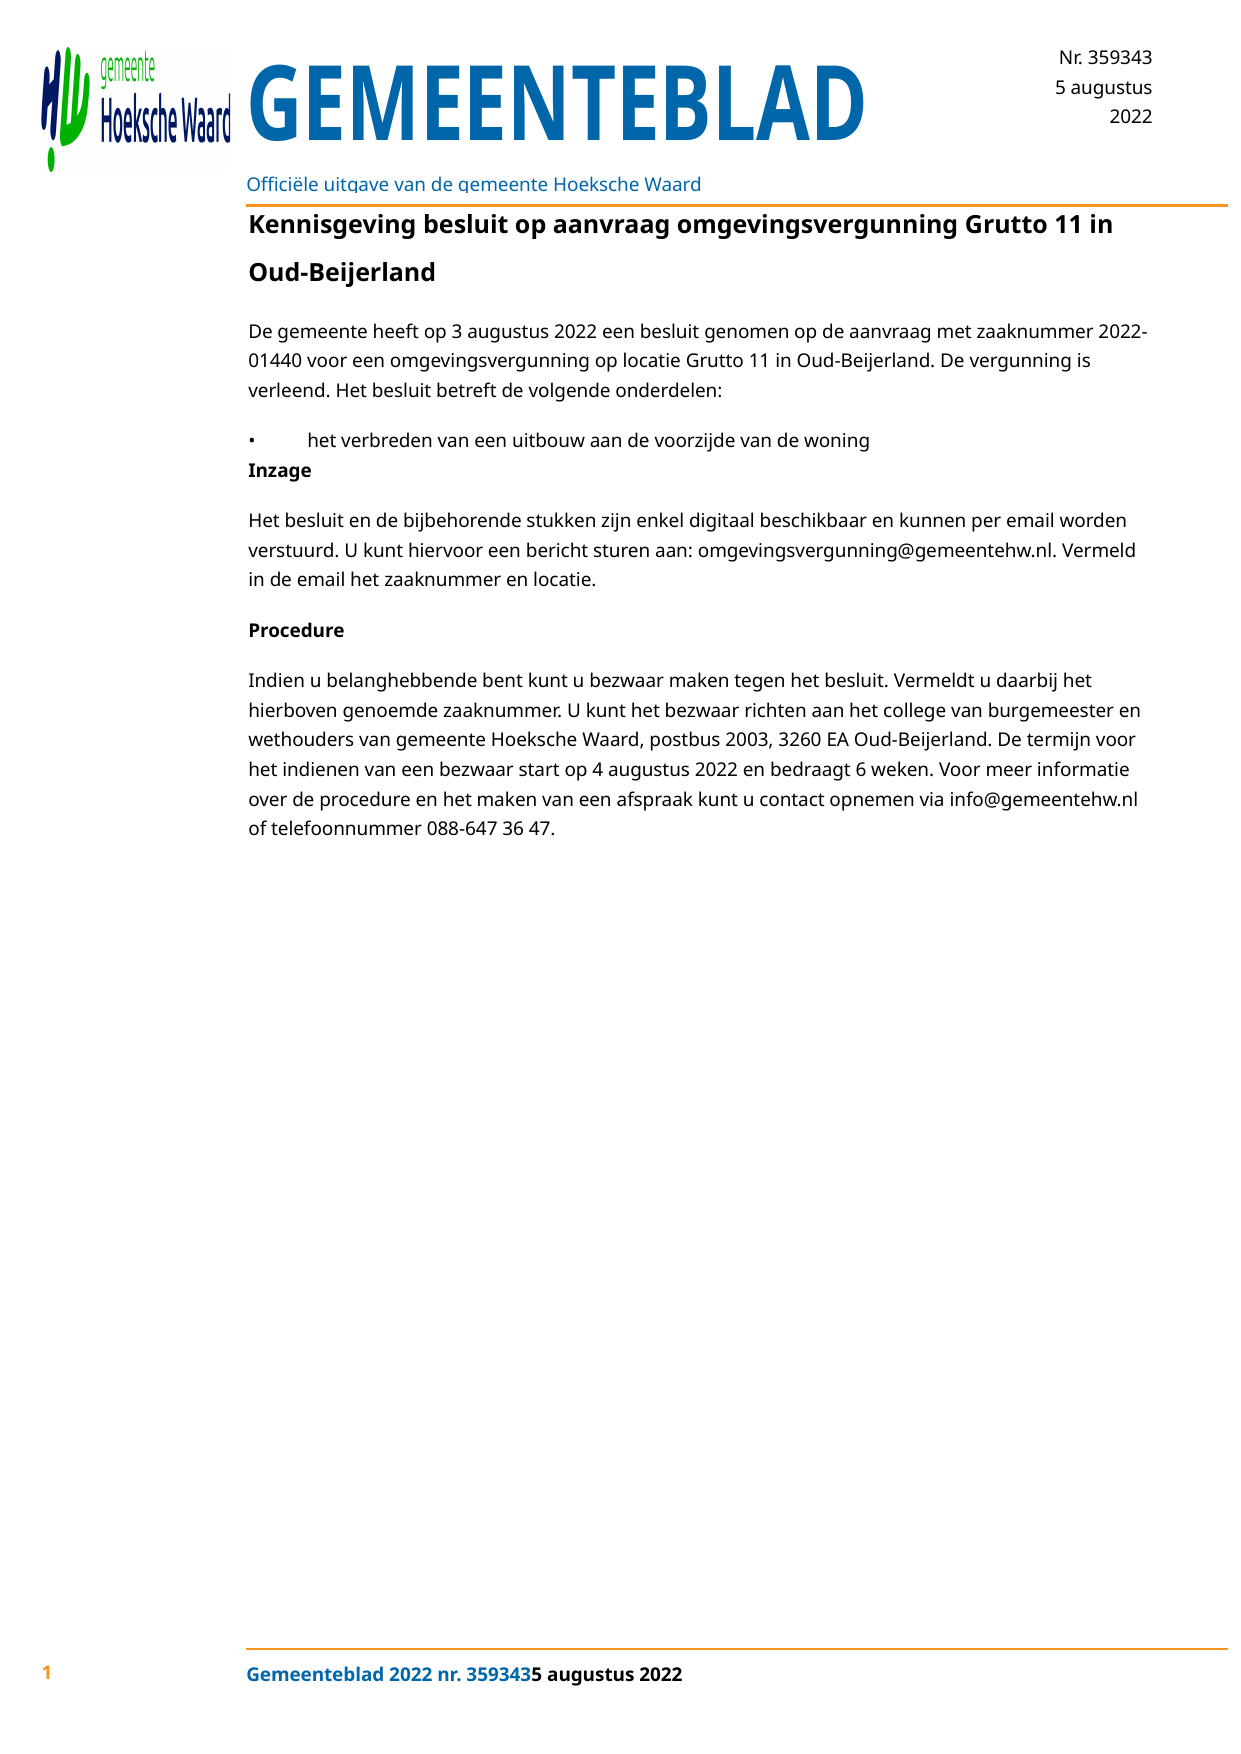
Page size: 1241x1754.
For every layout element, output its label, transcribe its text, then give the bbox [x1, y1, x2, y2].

text Indien u belanghebbende bent kunt u bezwaar maken tegen het besluit. Vermeldt u daarbij het hierboven genoemde zaaknummer. U kunt het bezwaar richten aan het college van burgemeester en wethouders van gemeente Hoeksche Waard, postbus 2003, 3260 EA Oud-Beijerland. De termijn voor het indienen van een bezwaar start op 4 augustus 2022 en bedraagt 6 weken. Voor meer informatie over de procedure en het maken van een afspraak kunt u contact opnemen via info@gemeentehw.nl of telefoonnummer 088-647 36 47. [248, 667, 1152, 841]
text Het besluit en de bijbehorende stukken zijn enkel digitaal beschikbaar en kunnen per email worden verstuurd. U kunt hiervoor een bericht sturen aan: omgevingsvergunning@gemeentehw.nl. Vermeld in de email het zaaknummer en locatie. [248, 507, 1152, 592]
text Inzage [248, 457, 1152, 483]
text Kennisgeving besluit op aanvraag omgevingsvergunning Grutto 11 in Oud-Beijerland [248, 207, 1152, 288]
text Procedure [248, 617, 1152, 643]
list het verbreden van een uitbouw aan de voorzijde van de woning [248, 427, 1152, 453]
picture [41, 47, 231, 172]
text De gemeente heeft op 3 augustus 2022 een besluit genomen op de aanvraag met zaaknummer 2022-01440 voor een omgevingsvergunning op locatie Grutto 11 in Oud-Beijerland. De vergunning is verleend. Het besluit betreft de volgende onderdelen: [248, 318, 1152, 403]
